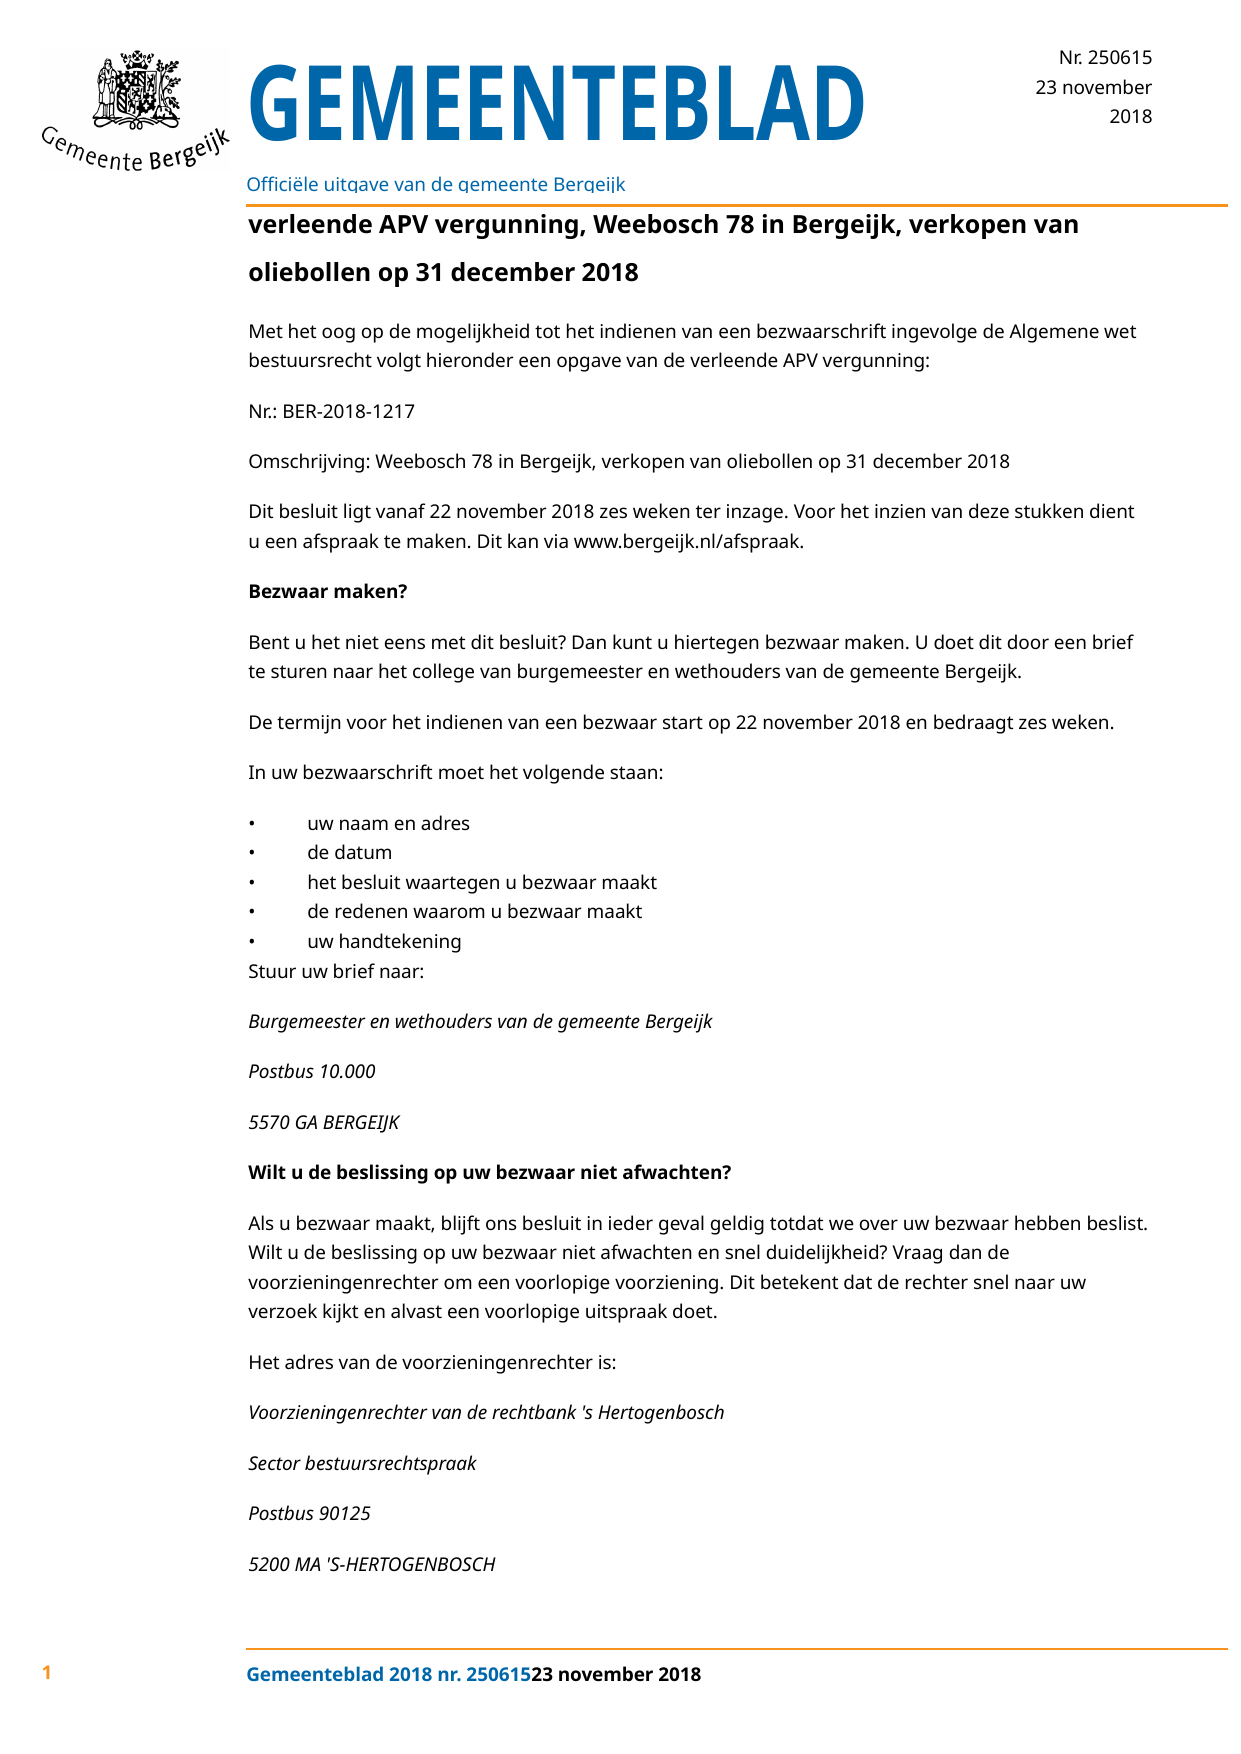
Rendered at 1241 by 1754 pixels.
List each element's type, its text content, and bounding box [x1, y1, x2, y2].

picture [41, 47, 231, 172]
text Als u bezwaar maakt, blijft ons besluit in ieder geval geldig totdat we over uw bezwaar hebben beslist. Wilt u de beslissing op uw bezwaar niet afwachten en snel duidelijkheid? Vraag dan de voorzieningenrechter om een voorlopige voorziening. Dit betekent dat de rechter snel naar uw verzoek kijkt en alvast een voorlopige uitspraak doet. [248, 1210, 1152, 1324]
text 5570 GA BERGEIJK [248, 1109, 1152, 1135]
text Postbus 90125 [248, 1500, 1152, 1526]
text In uw bezwaarschrift moet het volgende staan: [248, 759, 1152, 785]
text Wilt u de beslissing op uw bezwaar niet afwachten? [248, 1159, 1152, 1185]
list de redenen waarom u bezwaar maakt [248, 899, 1152, 924]
text Sector bestuursrechtspraak [248, 1450, 1152, 1476]
text Het adres van de voorzieningenrechter is: [248, 1349, 1152, 1375]
text Postbus 10.000 [248, 1059, 1152, 1084]
text Burgemeester en wethouders van de gemeente Bergeijk [248, 1008, 1152, 1034]
text Stuur uw brief naar: [248, 958, 1152, 984]
text Met het oog op de mogelijkheid tot het indienen van een bezwaarschrift ingevolge de Algemene wet bestuursrecht volgt hieronder een opgave van de verleende APV vergunning: [248, 318, 1152, 373]
list het besluit waartegen u bezwaar maakt [248, 869, 1152, 895]
text 5200 MA 'S-HERTOGENBOSCH [248, 1551, 1152, 1577]
text Voorzieningenrechter van de rechtbank 's Hertogenbosch [248, 1399, 1152, 1425]
text Bent u het niet eens met dit besluit? Dan kunt u hiertegen bezwaar maken. U doet dit door een brief te sturen naar het college van burgemeester en wethouders van de gemeente Bergeijk. [248, 629, 1152, 684]
text De termijn voor het indienen van een bezwaar start op 22 november 2018 en bedraagt zes weken. [248, 709, 1152, 735]
list de datum [248, 839, 1152, 865]
list uw handtekening [248, 928, 1152, 954]
text Nr.: BER-2018-1217 [248, 398, 1152, 424]
text Dit besluit ligt vanaf 22 november 2018 zes weken ter inzage. Voor het inzien van deze stukken dient u een afspraak te maken. Dit kan via www.bergeijk.nl/afspraak. [248, 499, 1152, 554]
text verleende APV vergunning, Weebosch 78 in Bergeijk, verkopen van oliebollen op 31 december 2018 [248, 207, 1152, 288]
text Bezwaar maken? [248, 579, 1152, 604]
list uw naam en adres [248, 810, 1152, 836]
text Omschrijving: Weebosch 78 in Bergeijk, verkopen van oliebollen op 31 december 2018 [248, 448, 1152, 474]
